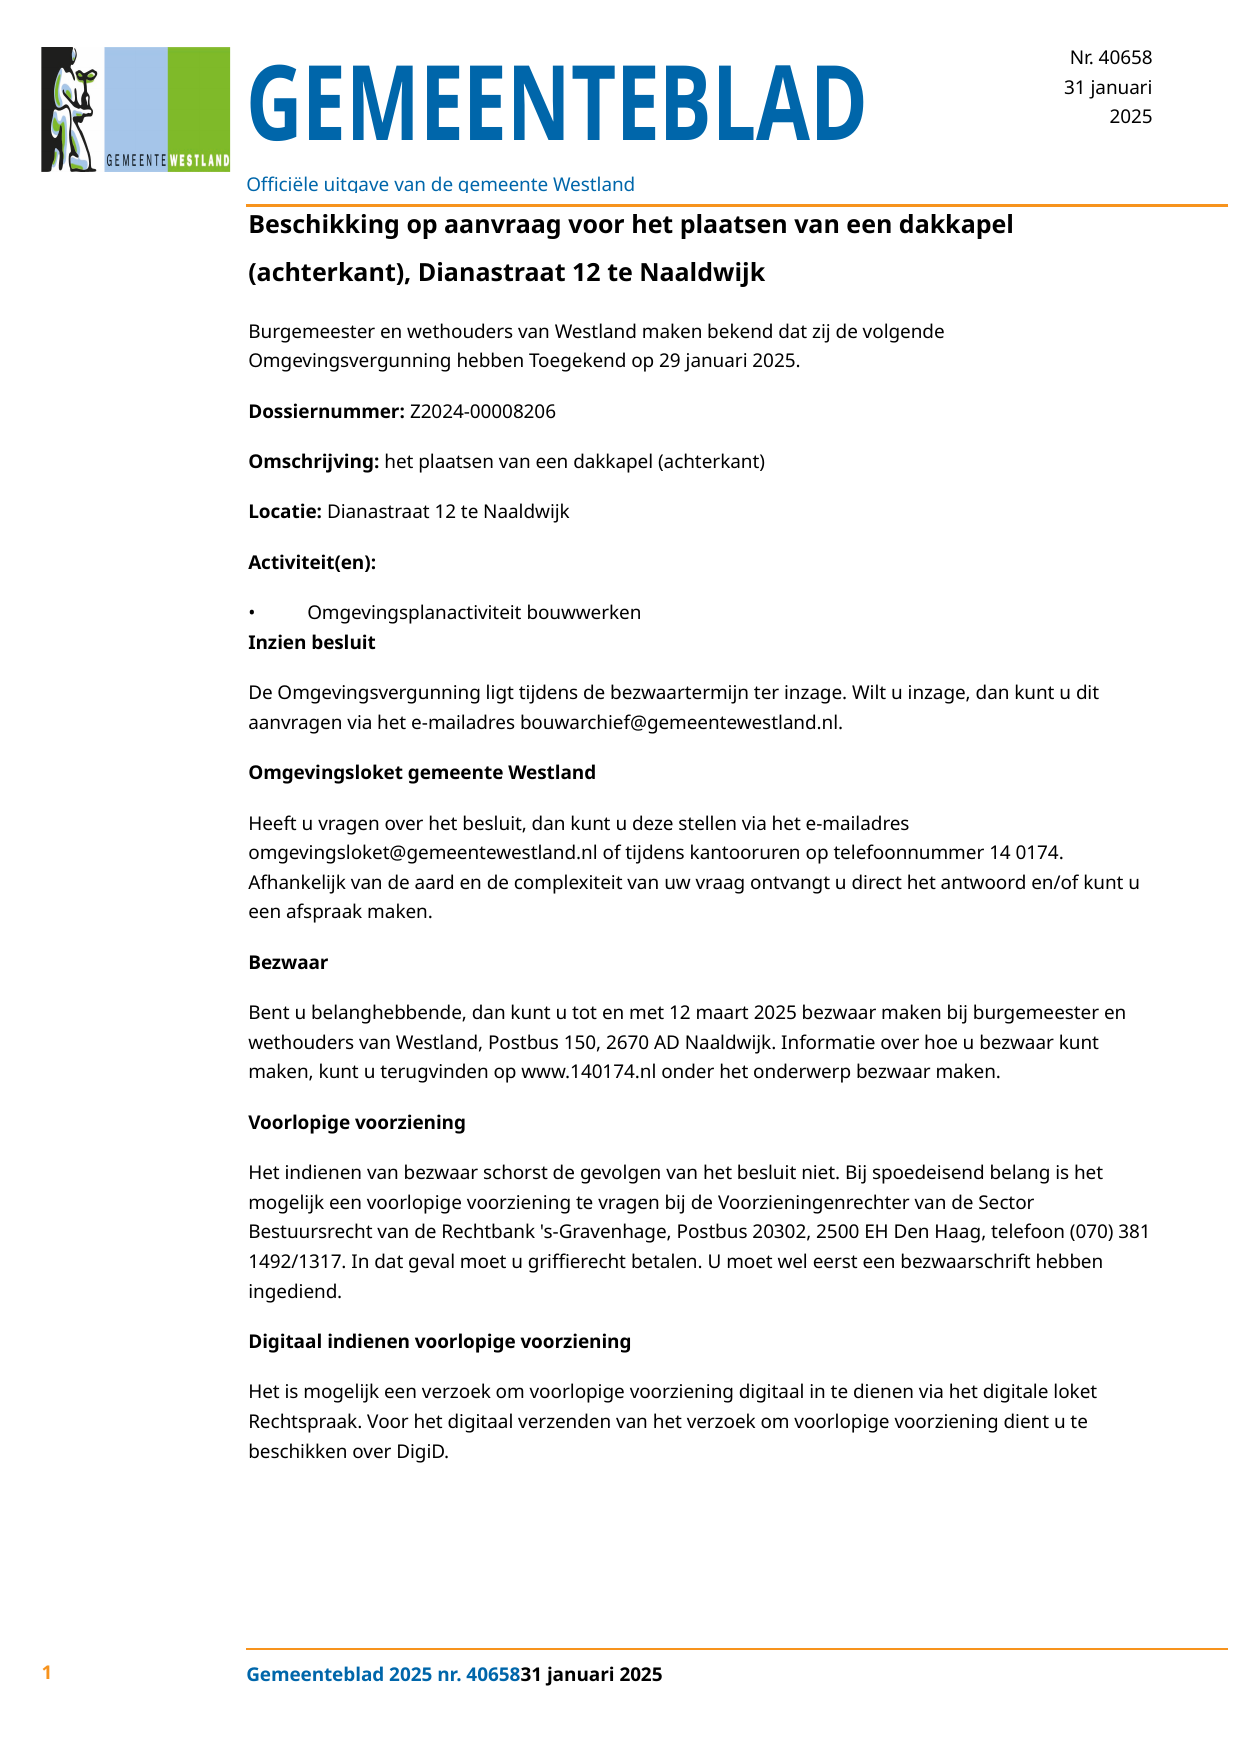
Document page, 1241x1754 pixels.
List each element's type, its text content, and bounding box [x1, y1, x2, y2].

text Digitaal indienen voorlopige voorziening [248, 1328, 1152, 1354]
text Omschrijving: het plaatsen van een dakkapel (achterkant) [248, 448, 1152, 474]
text Dossiernummer: Z2024-00008206 [248, 398, 1152, 424]
list Omgevingsplanactiviteit bouwwerken [248, 599, 1152, 625]
text Burgemeester en wethouders van Westland maken bekend dat zij de volgende Omgevingsvergunning hebben Toegekend op 29 januari 2025. [248, 318, 1152, 373]
text Bent u belanghebbende, dan kunt u tot en met 12 maart 2025 bezwaar maken bij burgemeester en wethouders van Westland, Postbus 150, 2670 AD Naaldwijk. Informatie over hoe u bezwaar kunt maken, kunt u terugvinden op www.140174.nl onder het onderwerp bezwaar maken. [248, 999, 1152, 1084]
picture [41, 47, 231, 172]
text Bezwaar [248, 949, 1152, 975]
text Locatie: Dianastraat 12 te Naaldwijk [248, 499, 1152, 524]
text Activiteit(en): [248, 549, 1152, 575]
text Het is mogelijk een verzoek om voorlopige voorziening digitaal in te dienen via het digitale loket Rechtspraak. Voor het digitaal verzenden van het verzoek om voorlopige voorziening dient u te beschikken over DigiD. [248, 1379, 1152, 1464]
text Omgevingsloket gemeente Westland [248, 759, 1152, 785]
text Voorlopige voorziening [248, 1109, 1152, 1135]
text Inzien besluit [248, 629, 1152, 655]
text De Omgevingsvergunning ligt tijdens de bezwaartermijn ter inzage. Wilt u inzage, dan kunt u dit aanvragen via het e-mailadres bouwarchief@gemeentewestland.nl. [248, 679, 1152, 735]
text Beschikking op aanvraag voor het plaatsen van een dakkapel (achterkant), Dianastraat 12 te Naaldwijk [248, 207, 1152, 288]
text Heeft u vragen over het besluit, dan kunt u deze stellen via het e-mailadres omgevingsloket@gemeentewestland.nl of tijdens kantooruren op telefoonnummer 14 0174. Afhankelijk van de aard en de complexiteit van uw vraag ontvangt u direct het antwoord en/of kunt u een afspraak maken. [248, 810, 1152, 924]
text Het indienen van bezwaar schorst de gevolgen van het besluit niet. Bij spoedeisend belang is het mogelijk een voorlopige voorziening te vragen bij de Voorzieningenrechter van de Sector Bestuursrecht van de Rechtbank 's-Gravenhage, Postbus 20302, 2500 EH Den Haag, telefoon (070) 381 1492/1317. In dat geval moet u griffierecht betalen. U moet wel eerst een bezwaarschrift hebben ingediend. [248, 1159, 1152, 1304]
